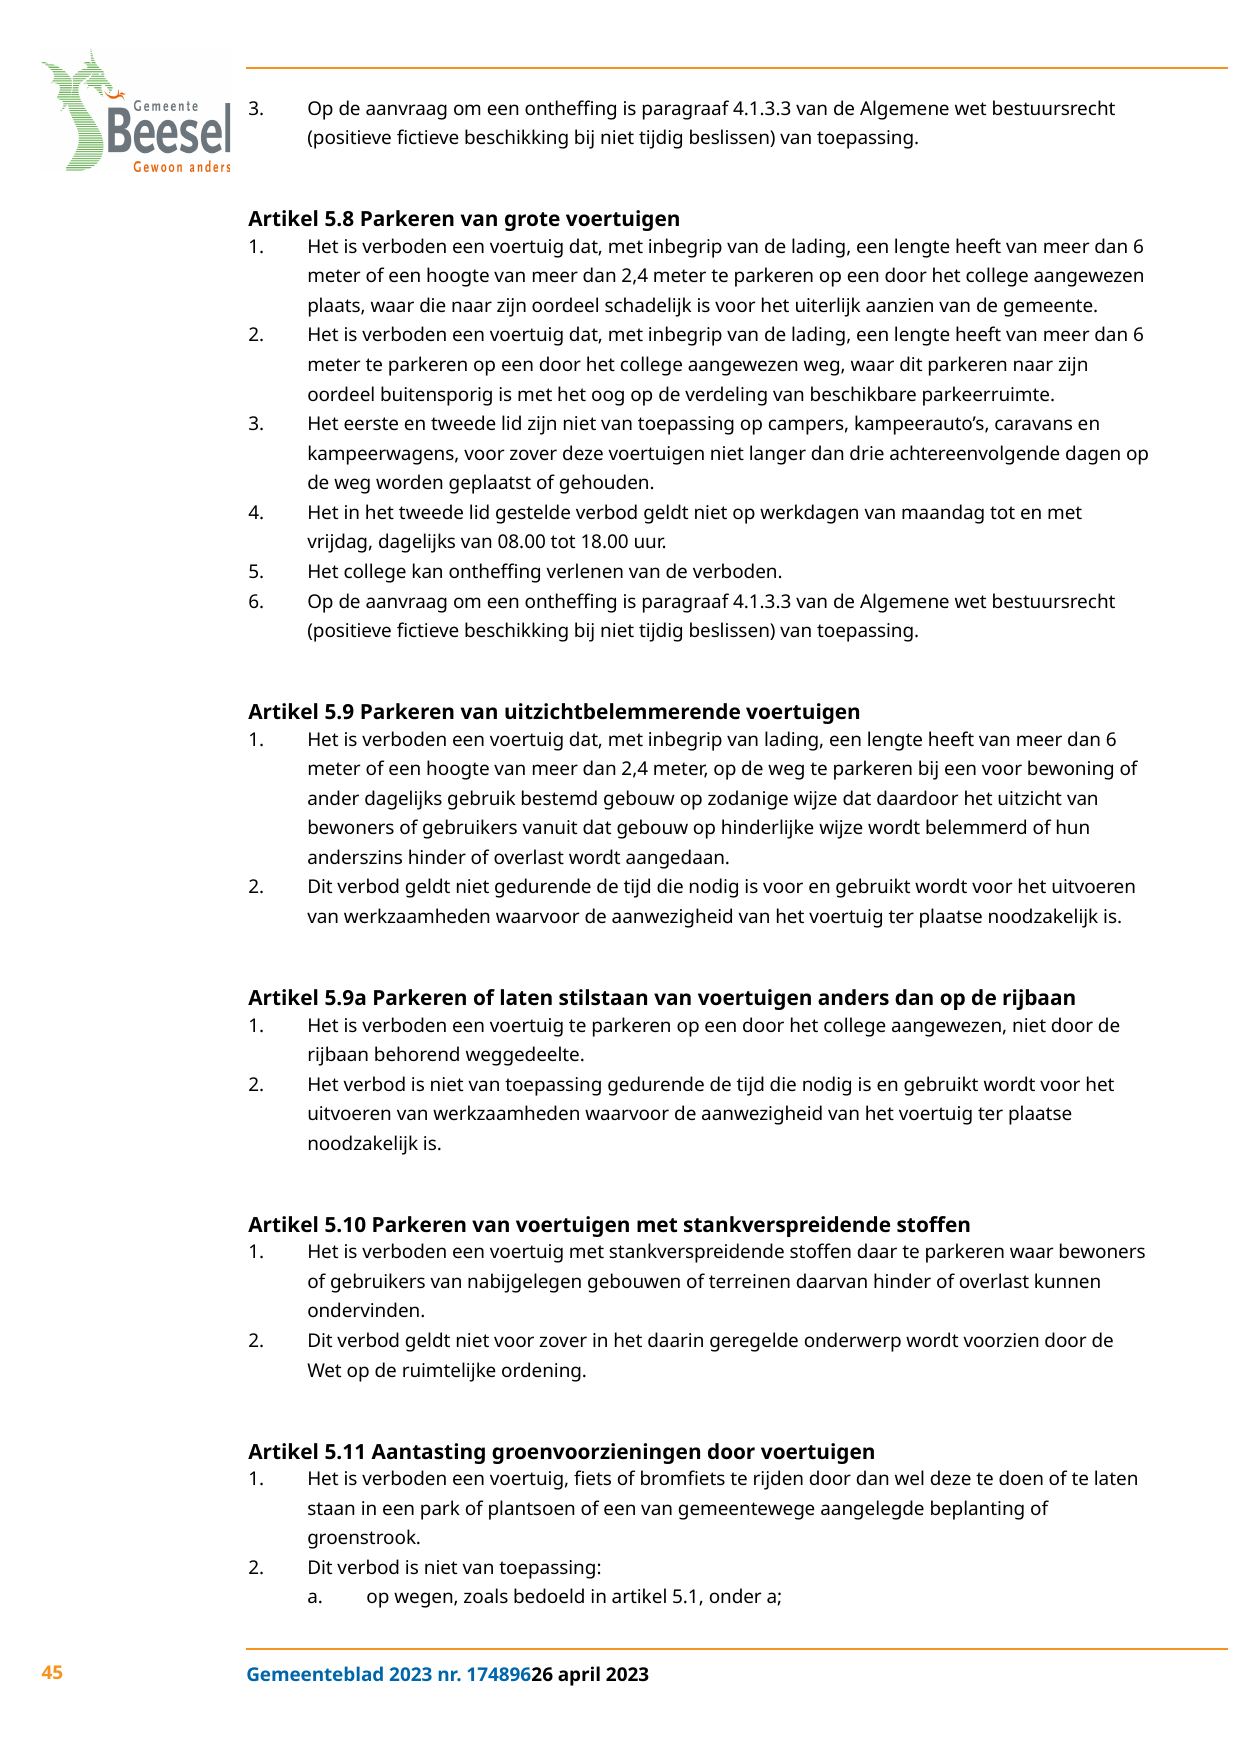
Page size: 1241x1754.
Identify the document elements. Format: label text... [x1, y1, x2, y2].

text Artikel 5.8 Parkeren van grote voertuigen [248, 204, 1152, 233]
list Op de aanvraag om een ontheffing is paragraaf 4.1.3.3 van de Algemene wet bestuursrecht (positieve fictieve beschikking bij niet tijdig beslissen) van toepassing. [248, 95, 1152, 150]
text Artikel 5.9a Parkeren of laten stilstaan van voertuigen anders dan op de rijbaan [248, 983, 1152, 1012]
list Het verbod is niet van toepassing gedurende de tijd die nodig is en gebruikt wordt voor het uitvoeren van werkzaamheden waarvoor de aanwezigheid van het voertuig ter plaatse noodzakelijk is. [248, 1071, 1152, 1156]
text Artikel 5.9 Parkeren van uitzichtbelemmerende voertuigen [248, 697, 1152, 726]
picture [41, 47, 231, 172]
list Dit verbod geldt niet gedurende de tijd die nodig is voor en gebruikt wordt voor het uitvoeren van werkzaamheden waarvoor de aanwezigheid van het voertuig ter plaatse noodzakelijk is. [248, 874, 1152, 929]
list Op de aanvraag om een ontheffing is paragraaf 4.1.3.3 van de Algemene wet bestuursrecht (positieve fictieve beschikking bij niet tijdig beslissen) van toepassing. [248, 588, 1152, 643]
list Het college kan ontheffing verlenen van de verboden. [248, 558, 1152, 584]
text Artikel 5.10 Parkeren van voertuigen met stankverspreidende stoffen [248, 1210, 1152, 1238]
text Artikel 5.11 Aantasting groenvoorzieningen door voertuigen [248, 1437, 1152, 1465]
list Het in het tweede lid gestelde verbod geldt niet op werkdagen van maandag tot en met vrijdag, dagelijks van 08.00 tot 18.00 uur. [248, 499, 1152, 554]
list Het eerste en tweede lid zijn niet van toepassing op campers, kampeerauto’s, caravans en kampeerwagens, voor zover deze voertuigen niet langer dan drie achtereenvolgende dagen op de weg worden geplaatst of gehouden. [248, 410, 1152, 495]
list Het is verboden een voertuig, fiets of bromfiets te rijden door dan wel deze te doen of te laten staan in een park of plantsoen of een van gemeentewege aangelegde beplanting of groenstrook. [248, 1465, 1152, 1550]
list Het is verboden een voertuig te parkeren op een door het college aangewezen, niet door de rijbaan behorend weggedeelte. [248, 1012, 1152, 1067]
list Dit verbod is niet van toepassing: [248, 1554, 1152, 1580]
list Het is verboden een voertuig dat, met inbegrip van lading, een lengte heeft van meer dan 6 meter of een hoogte van meer dan 2,4 meter, op de weg te parkeren bij een voor bewoning of ander dagelijks gebruik bestemd gebouw op zodanige wijze dat daardoor het uitzicht van bewoners of gebruikers vanuit dat gebouw op hinderlijke wijze wordt belemmerd of hun anderszins hinder of overlast wordt aangedaan. [248, 726, 1152, 870]
list Het is verboden een voertuig dat, met inbegrip van de lading, een lengte heeft van meer dan 6 meter te parkeren op een door het college aangewezen weg, waar dit parkeren naar zijn oordeel buitensporig is met het oog op de verdeling van beschikbare parkeerruimte. [248, 322, 1152, 406]
list Dit verbod geldt niet voor zover in het daarin geregelde onderwerp wordt voorzien door de Wet op de ruimtelijke ordening. [248, 1327, 1152, 1383]
list op wegen, zoals bedoeld in artikel 5.1, onder a; [307, 1584, 1152, 1609]
list Het is verboden een voertuig met stankverspreidende stoffen daar te parkeren waar bewoners of gebruikers van nabijgelegen gebouwen of terreinen daarvan hinder of overlast kunnen ondervinden. [248, 1238, 1152, 1323]
list Het is verboden een voertuig dat, met inbegrip van de lading, een lengte heeft van meer dan 6 meter of een hoogte van meer dan 2,4 meter te parkeren op een door het college aangewezen plaats, waar die naar zijn oordeel schadelijk is voor het uiterlijk aanzien van de gemeente. [248, 233, 1152, 318]
